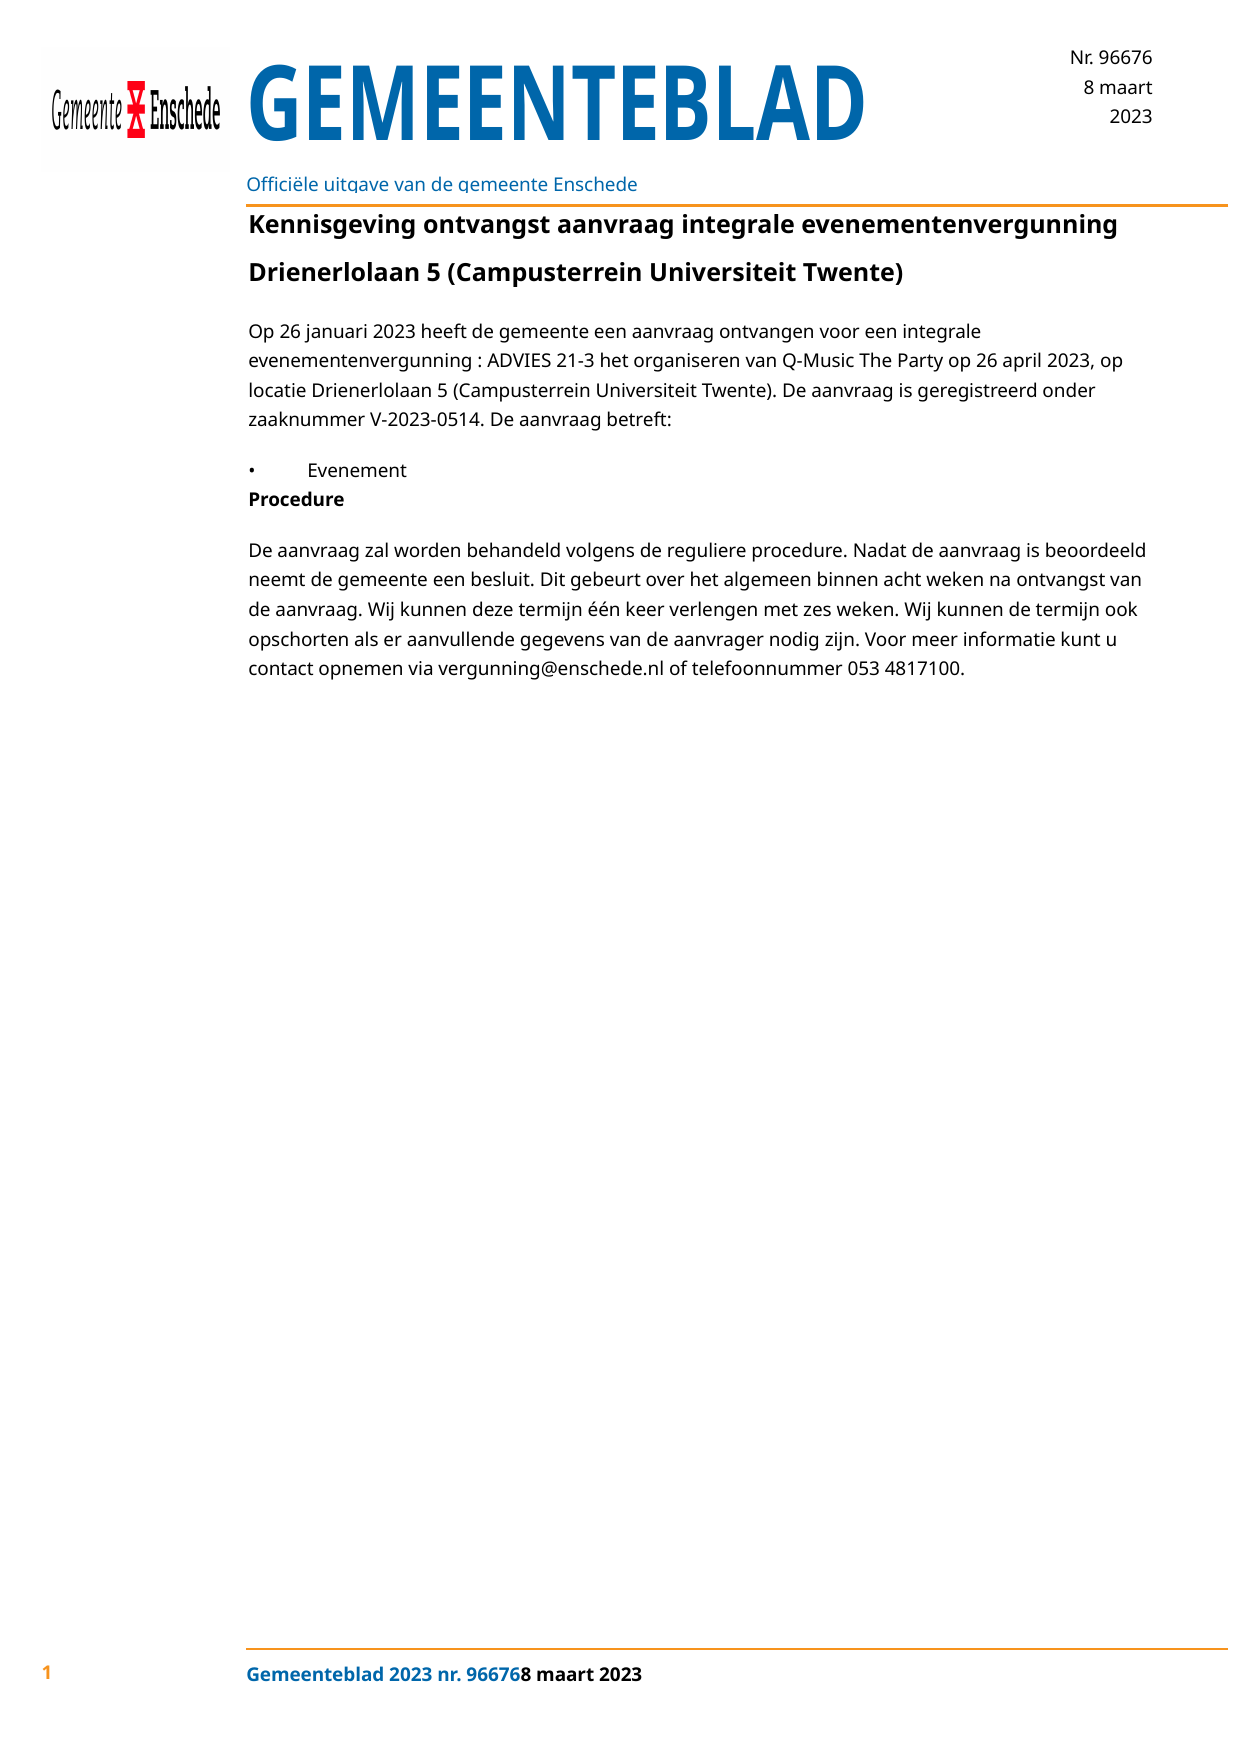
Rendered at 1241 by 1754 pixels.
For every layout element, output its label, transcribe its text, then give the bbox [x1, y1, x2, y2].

text Kennisgeving ontvangst aanvraag integrale evenementenvergunning Drienerlolaan 5 (Campusterrein Universiteit Twente) [248, 207, 1152, 288]
text De aanvraag zal worden behandeld volgens de reguliere procedure. Nadat de aanvraag is beoordeeld neemt de gemeente een besluit. Dit gebeurt over het algemeen binnen acht weken na ontvangst van de aanvraag. Wij kunnen deze termijn één keer verlengen met zes weken. Wij kunnen de termijn ook opschorten als er aanvullende gegevens van de aanvrager nodig zijn. Voor meer informatie kunt u contact opnemen via vergunning@enschede.nl of telefoonnummer 053 4817100. [248, 537, 1152, 681]
list Evenement [248, 457, 1152, 483]
text Op 26 januari 2023 heeft de gemeente een aanvraag ontvangen voor een integrale evenementenvergunning : ADVIES 21-3 het organiseren van Q-Music The Party op 26 april 2023, op locatie Drienerlolaan 5 (Campusterrein Universiteit Twente). De aanvraag is geregistreerd onder zaaknummer V-2023-0514. De aanvraag betreft: [248, 318, 1152, 432]
text Procedure [248, 487, 1152, 512]
picture [41, 47, 231, 172]
